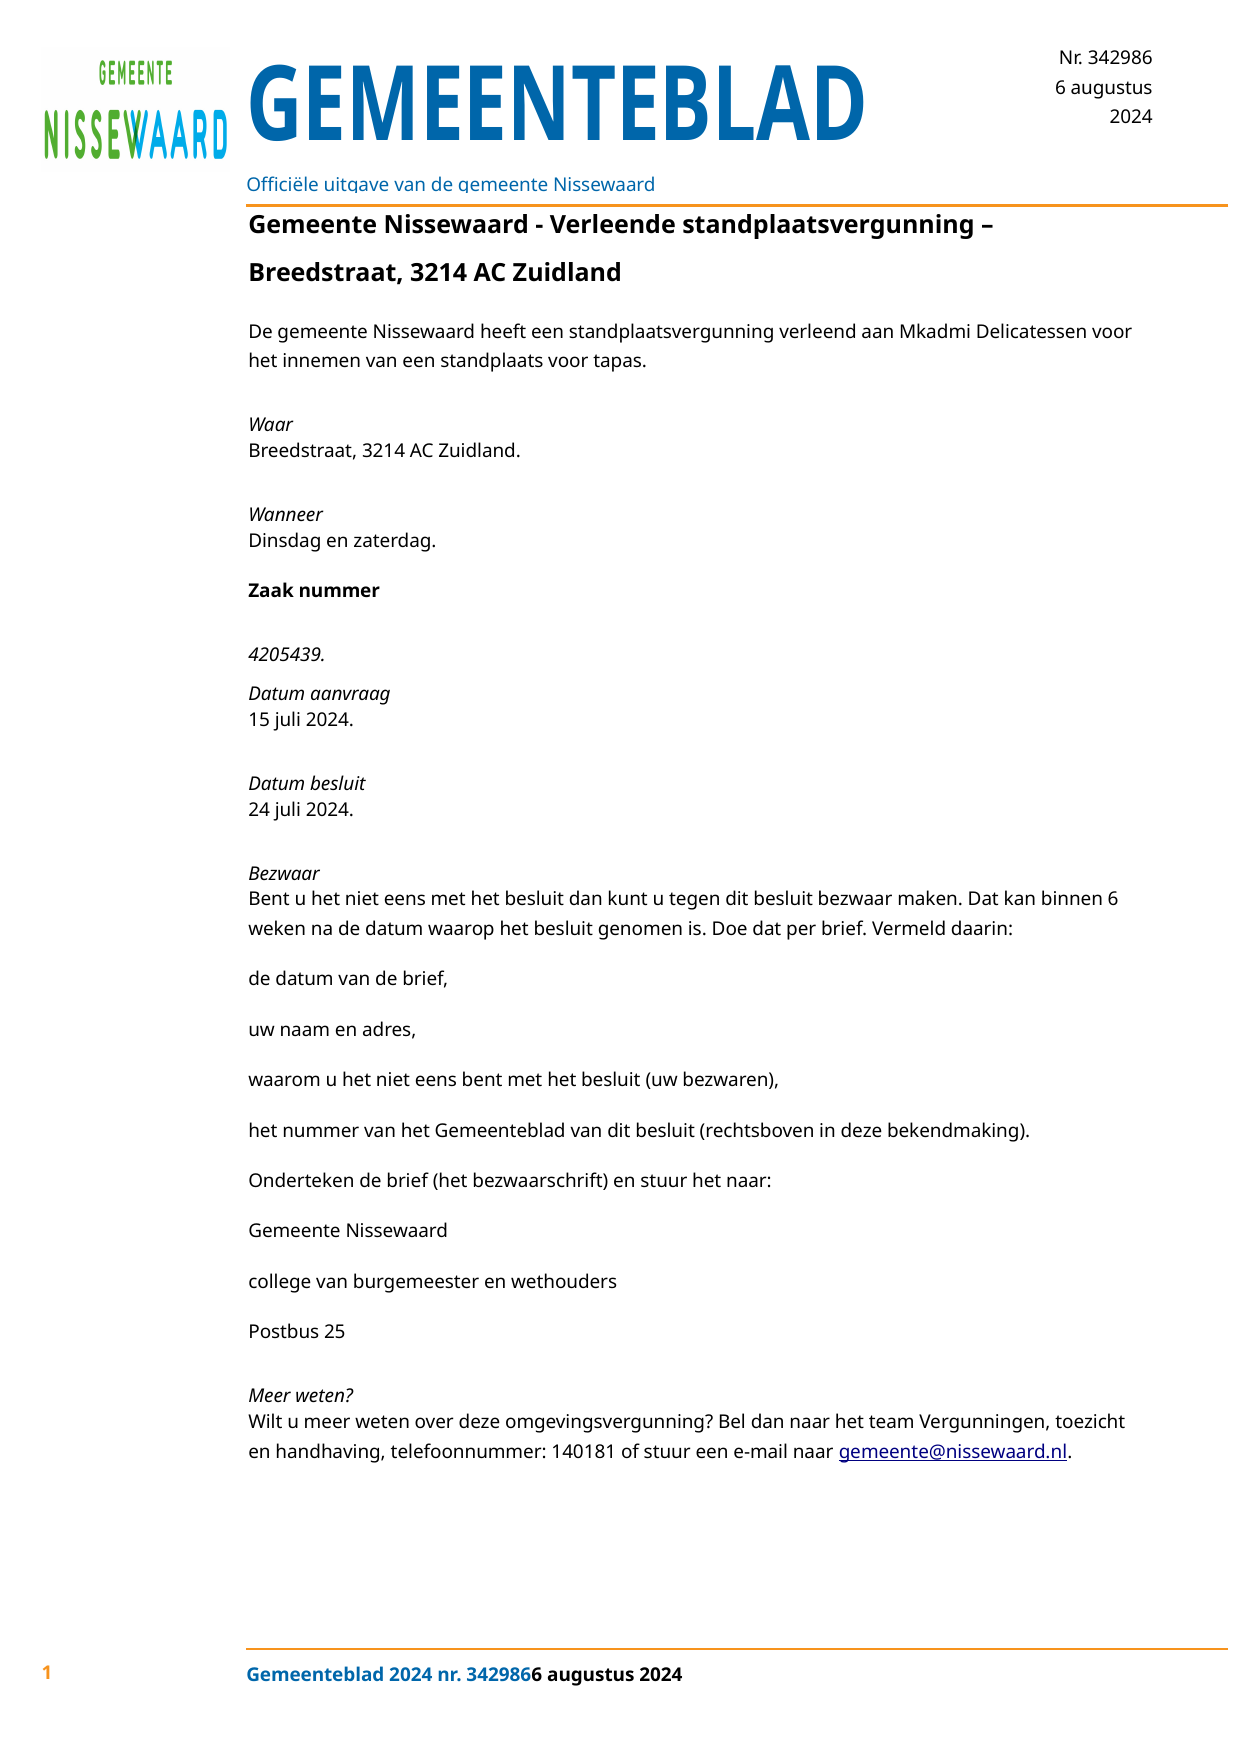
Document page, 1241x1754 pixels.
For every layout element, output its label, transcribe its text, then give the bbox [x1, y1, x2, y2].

text uw naam en adres, [248, 1016, 1152, 1042]
text Datum besluit [248, 770, 1152, 796]
text Gemeente Nissewaard - Verleende standplaatsvergunning – Breedstraat, 3214 AC Zuidland [248, 207, 1152, 288]
text Meer weten? [248, 1382, 1152, 1408]
text Onderteken de brief (het bezwaarschrift) en stuur het naar: [248, 1167, 1152, 1193]
text Gemeente Nissewaard [248, 1218, 1152, 1243]
text Bezwaar [248, 860, 1152, 886]
text 24 juli 2024. [248, 796, 1152, 822]
text De gemeente Nissewaard heeft een standplaatsvergunning verleend aan Mkadmi Delicatessen voor het innemen van een standplaats voor tapas. [248, 318, 1152, 373]
text Wanneer [248, 501, 1152, 527]
text Bent u het niet eens met het besluit dan kunt u tegen dit besluit bezwaar maken. Dat kan binnen 6 weken na de datum waarop het besluit genomen is. Doe dat per brief. Vermeld daarin: [248, 886, 1152, 941]
text Dinsdag en zaterdag. [248, 527, 1152, 553]
text Zaak nummer [248, 577, 1152, 603]
text Breedstraat, 3214 AC Zuidland. [248, 437, 1152, 463]
text waarom u het niet eens bent met het besluit (uw bezwaren), [248, 1066, 1152, 1092]
text 15 juli 2024. [248, 706, 1152, 732]
text het nummer van het Gemeenteblad van dit besluit (rechtsboven in deze bekendmaking). [248, 1117, 1152, 1143]
text Datum aanvraag [248, 681, 1152, 706]
text Postbus 25 [248, 1318, 1152, 1344]
text 4205439. [248, 641, 1152, 667]
text de datum van de brief, [248, 966, 1152, 991]
text Waar [248, 411, 1152, 437]
text Wilt u meer weten over deze omgevingsvergunning? Bel dan naar het team Vergunningen, toezicht en handhaving, telefoonnummer: 140181 of stuur een e-mail naar gemeente@nissewaard.nl. [248, 1408, 1152, 1463]
text college van burgemeester en wethouders [248, 1268, 1152, 1294]
picture [41, 47, 231, 172]
